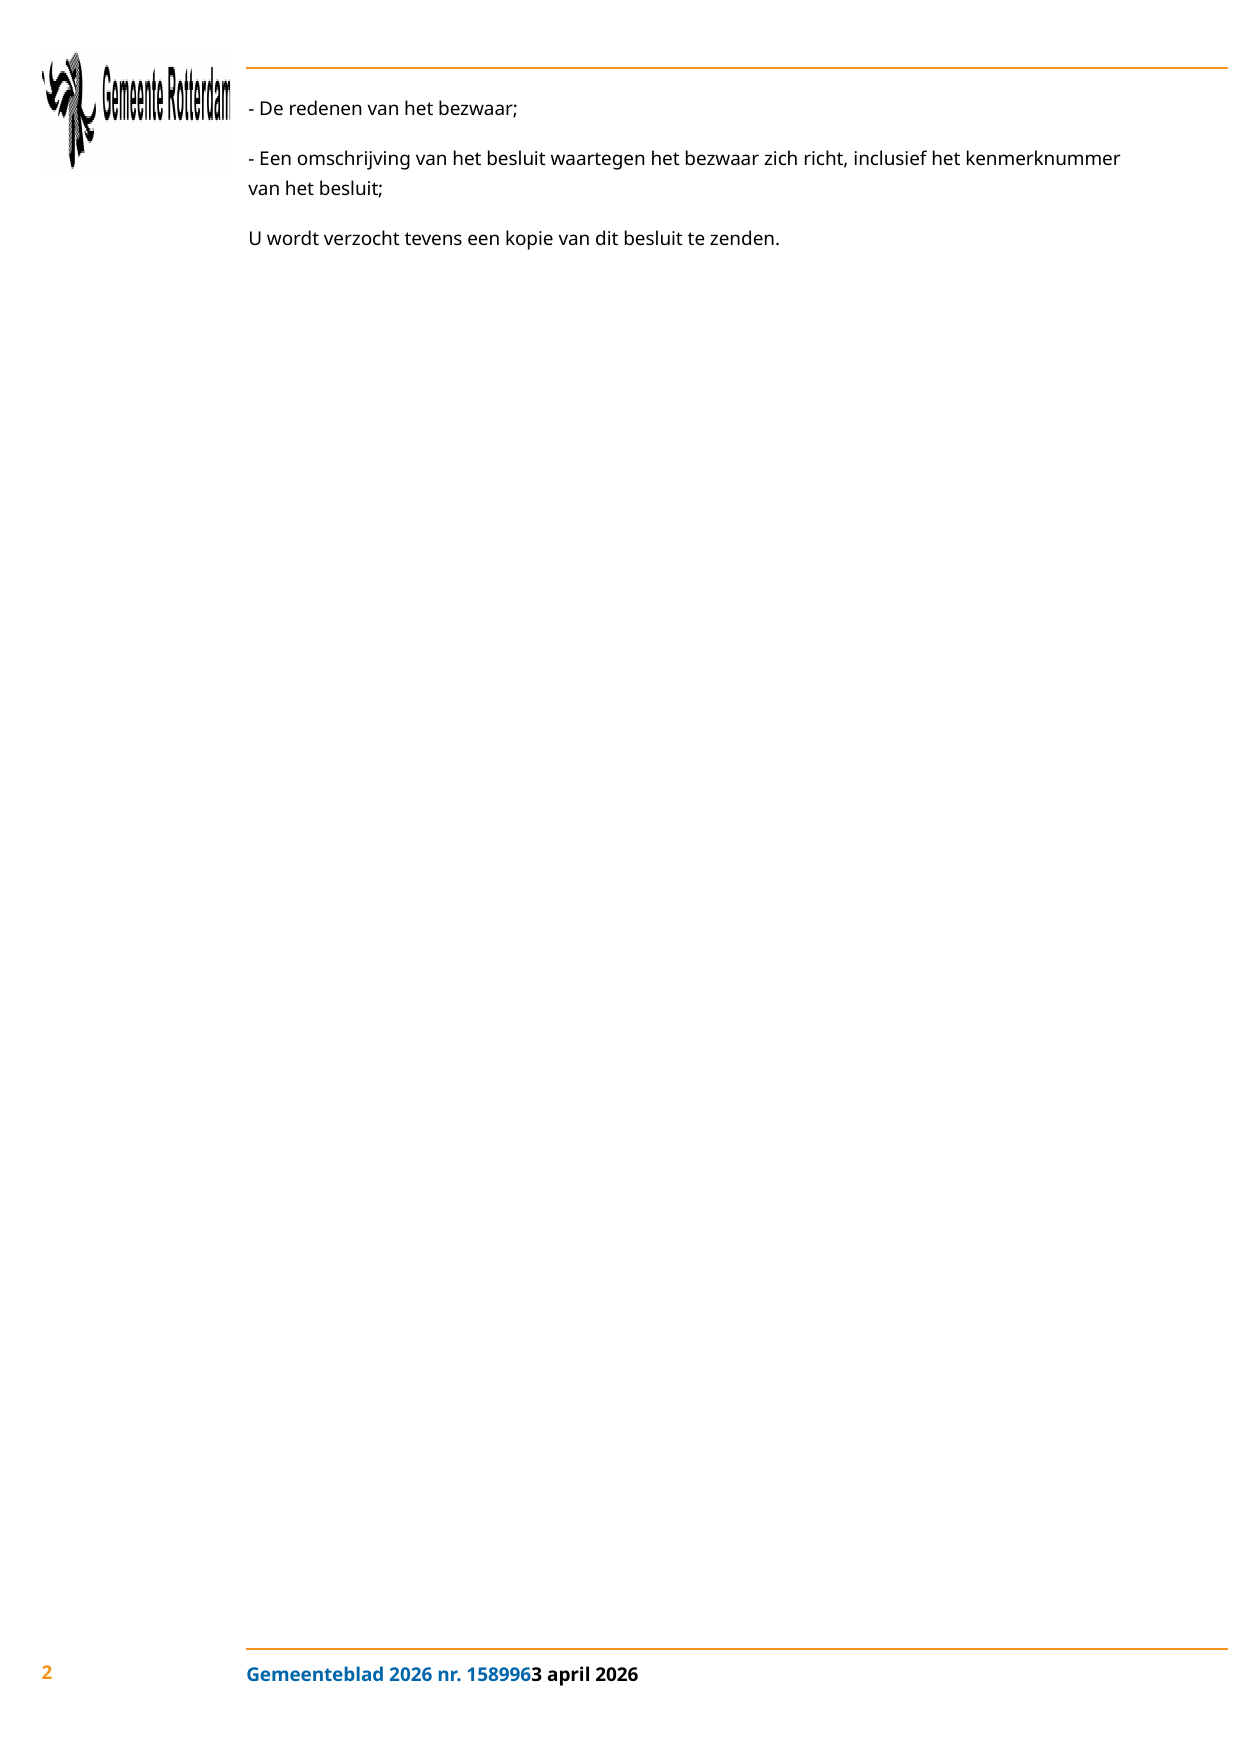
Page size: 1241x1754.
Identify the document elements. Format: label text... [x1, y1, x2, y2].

text - Een omschrijving van het besluit waartegen het bezwaar zich richt, inclusief het kenmerknummer van het besluit; [248, 145, 1152, 201]
picture [41, 47, 231, 172]
text U wordt verzocht tevens een kopie van dit besluit te zenden. [248, 225, 1152, 251]
text - De redenen van het bezwaar; [248, 95, 1152, 121]
